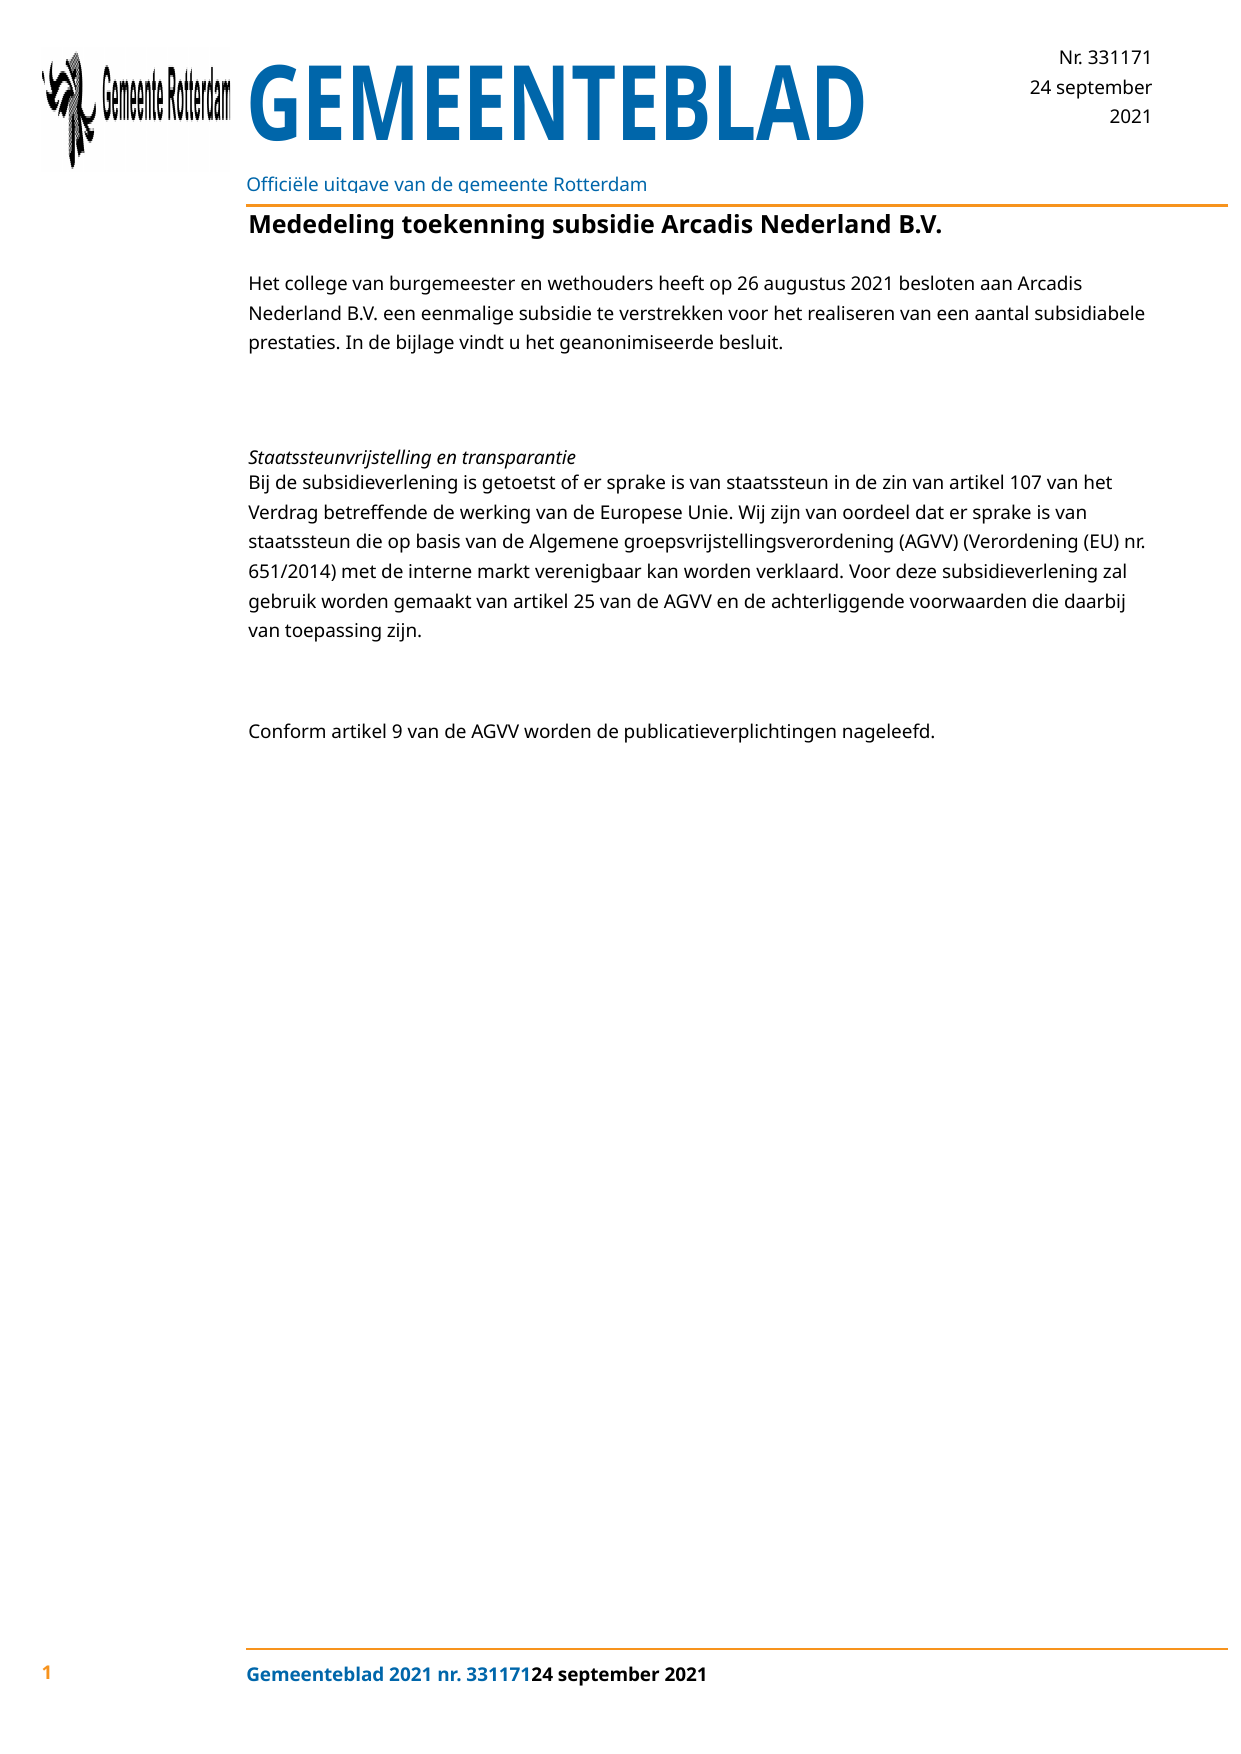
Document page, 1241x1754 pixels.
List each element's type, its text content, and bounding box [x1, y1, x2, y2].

text Conform artikel 9 van de AGVV worden de publicatieverplichtingen nageleefd. [248, 718, 1152, 744]
picture [41, 47, 231, 172]
text Het college van burgemeester en wethouders heeft op 26 augustus 2021 besloten aan Arcadis Nederland B.V. een eenmalige subsidie te verstrekken voor het realiseren van een aantal subsidiabele prestaties. In de bijlage vindt u het geanonimiseerde besluit. [248, 270, 1152, 355]
text Staatssteunvrijstelling en transparantie [248, 444, 1152, 469]
text Mededeling toekenning subsidie Arcadis Nederland B.V. [248, 207, 1152, 241]
text Bij de subsidieverlening is getoetst of er sprake is van staatssteun in de zin van artikel 107 van het Verdrag betreffende de werking van de Europese Unie. Wij zijn van oordeel dat er sprake is van staatssteun die op basis van de Algemene groepsvrijstellingsverordening (AGVV) (Verordening (EU) nr. 651/2014) met de interne markt verenigbaar kan worden verklaard. Voor deze subsidieverlening zal gebruik worden gemaakt van artikel 25 van de AGVV en de achterliggende voorwaarden die daarbij van toepassing zijn. [248, 469, 1152, 643]
